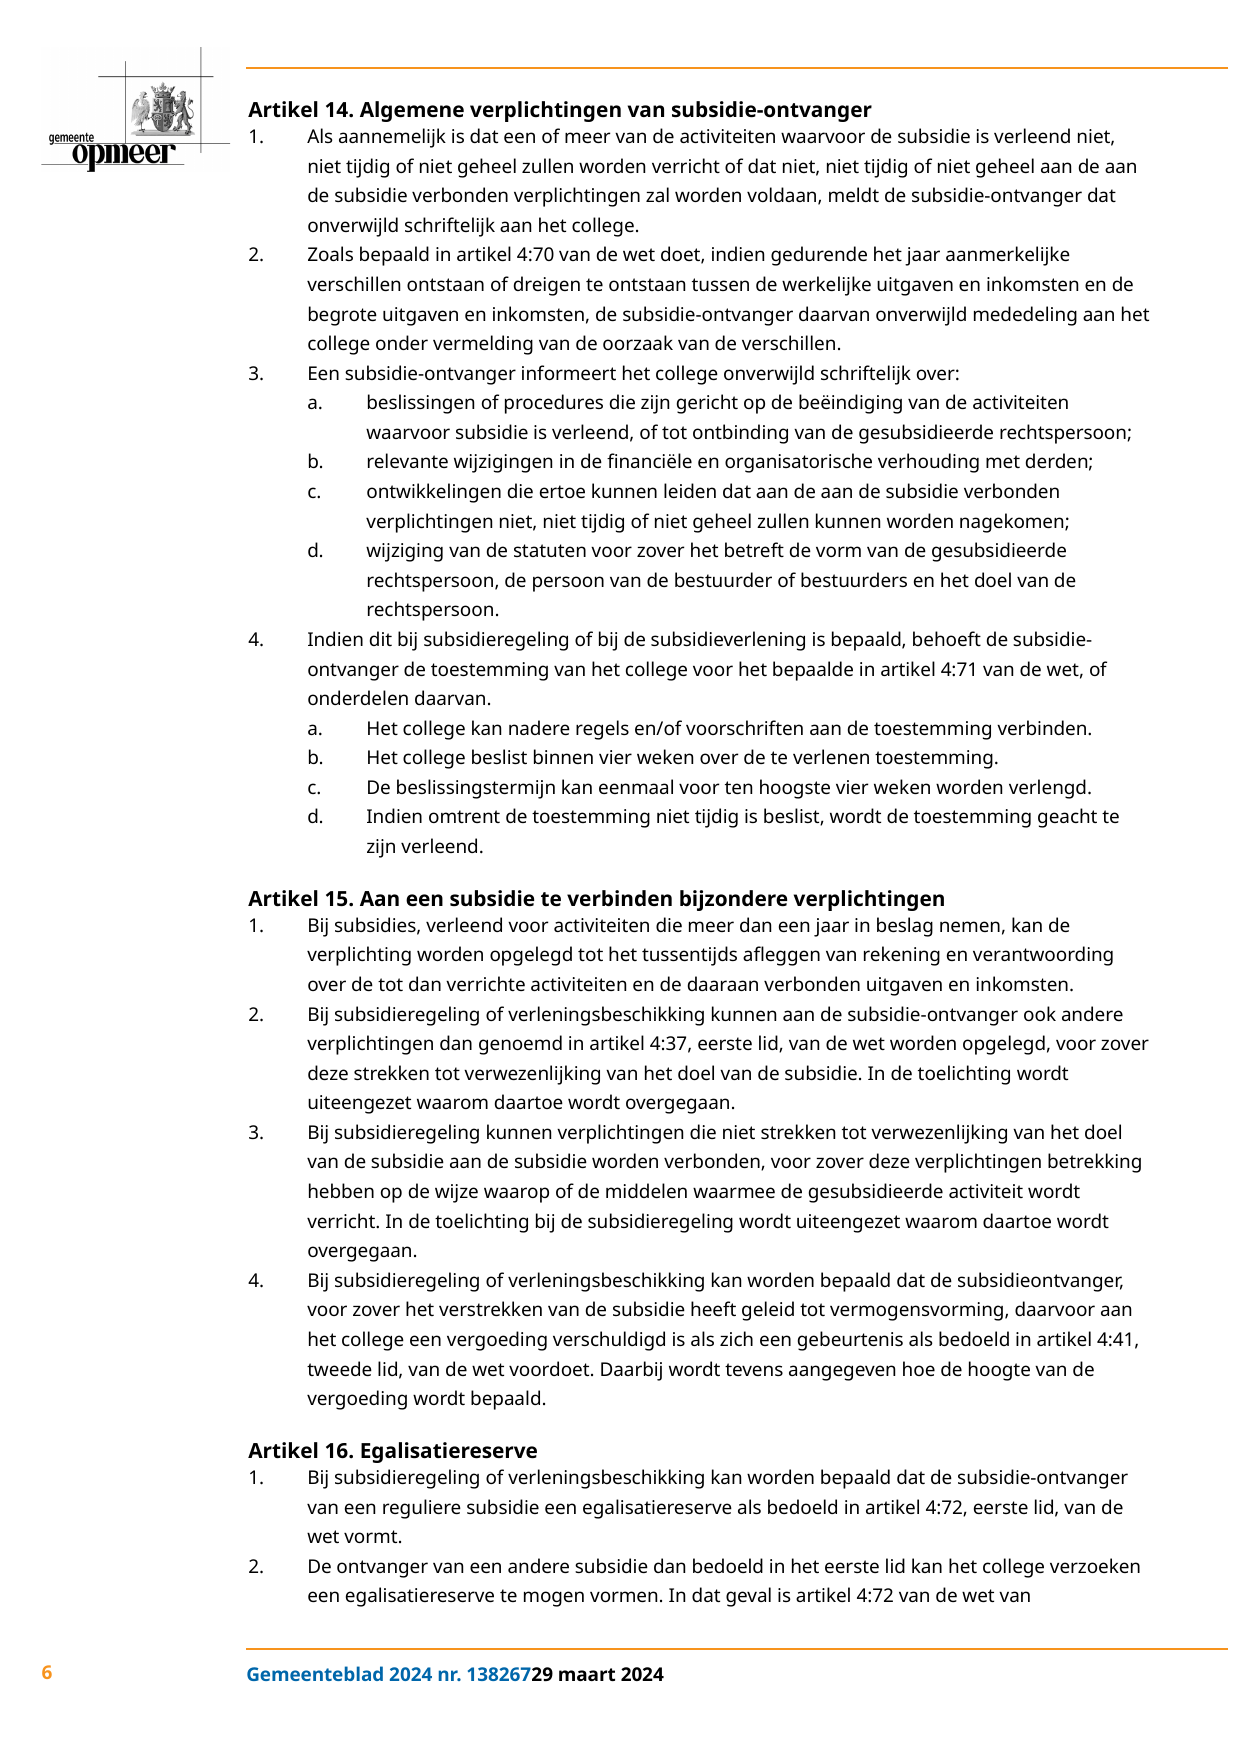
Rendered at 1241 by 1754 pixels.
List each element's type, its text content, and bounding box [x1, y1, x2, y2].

list De beslissingstermijn kan eenmaal voor ten hoogste vier weken worden verlengd. [307, 774, 1152, 800]
text Artikel 16. Egalisatiereserve [248, 1436, 1152, 1464]
list Het college kan nadere regels en/of voorschriften aan de toestemming verbinden. [307, 715, 1152, 741]
list relevante wijzigingen in de financiële en organisatorische verhouding met derden; [307, 449, 1152, 474]
list Zoals bepaald in artikel 4:70 van de wet doet, indien gedurende het jaar aanmerkelijke verschillen ontstaan of dreigen te ontstaan tussen de werkelijke uitgaven en inkomsten en de begrote uitgaven en inkomsten, de subsidie-ontvanger daarvan onverwijld mededeling aan het college onder vermelding van de oorzaak van de verschillen. [248, 242, 1152, 356]
list De ontvanger van een andere subsidie dan bedoeld in het eerste lid kan het college verzoeken een egalisatiereserve te mogen vormen. In dat geval is artikel 4:72 van de wet van [248, 1553, 1152, 1608]
list Indien omtrent de toestemming niet tijdig is beslist, wordt de toestemming geacht te zijn verleend. [307, 804, 1152, 859]
list Bij subsidieregeling of verleningsbeschikking kan worden bepaald dat de subsidieontvanger, voor zover het verstrekken van de subsidie heeft geleid tot vermogensvorming, daarvoor aan het college een vergoeding verschuldigd is als zich een gebeurtenis als bedoeld in artikel 4:41, tweede lid, van de wet voordoet. Daarbij wordt tevens aangegeven hoe de hoogte van de vergoeding wordt bepaald. [248, 1267, 1152, 1411]
list Het college beslist binnen vier weken over de te verlenen toestemming. [307, 744, 1152, 770]
list Als aannemelijk is dat een of meer van de activiteiten waarvoor de subsidie is verleend niet, niet tijdig of niet geheel zullen worden verricht of dat niet, niet tijdig of niet geheel aan de aan de subsidie verbonden verplichtingen zal worden voldaan, meldt de subsidie-ontvanger dat onverwijld schriftelijk aan het college. [248, 123, 1152, 238]
list Bij subsidieregeling of verleningsbeschikking kan worden bepaald dat de subsidie-ontvanger van een reguliere subsidie een egalisatiereserve als bedoeld in artikel 4:72, eerste lid, van de wet vormt. [248, 1464, 1152, 1549]
list Bij subsidieregeling of verleningsbeschikking kunnen aan de subsidie-ontvanger ook andere verplichtingen dan genoemd in artikel 4:37, eerste lid, van de wet worden opgelegd, voor zover deze strekken tot verwezenlijking van het doel van de subsidie. In de toelichting wordt uiteengezet waarom daartoe wordt overgegaan. [248, 1001, 1152, 1115]
picture [41, 47, 231, 172]
list Indien dit bij subsidieregeling of bij de subsidieverlening is bepaald, behoeft de subsidie-ontvanger de toestemming van het college voor het bepaalde in artikel 4:71 van de wet, of onderdelen daarvan. [248, 626, 1152, 711]
list Bij subsidies, verleend voor activiteiten die meer dan een jaar in beslag nemen, kan de verplichting worden opgelegd tot het tussentijds afleggen van rekening en verantwoording over de tot dan verrichte activiteiten en de daaraan verbonden uitgaven en inkomsten. [248, 912, 1152, 997]
list wijziging van de statuten voor zover het betreft de vorm van de gesubsidieerde rechtspersoon, de persoon van de bestuurder of bestuurders en het doel van de rechtspersoon. [307, 537, 1152, 622]
list beslissingen of procedures die zijn gericht op de beëindiging van de activiteiten waarvoor subsidie is verleend, of tot ontbinding van de gesubsidieerde rechtspersoon; [307, 389, 1152, 445]
text Artikel 15. Aan een subsidie te verbinden bijzondere verplichtingen [248, 884, 1152, 912]
list Bij subsidieregeling kunnen verplichtingen die niet strekken tot verwezenlijking van het doel van de subsidie aan de subsidie worden verbonden, voor zover deze verplichtingen betrekking hebben op de wijze waarop of de middelen waarmee de gesubsidieerde activiteit wordt verricht. In de toelichting bij de subsidieregeling wordt uiteengezet waarom daartoe wordt overgegaan. [248, 1119, 1152, 1263]
list Een subsidie-ontvanger informeert het college onverwijld schriftelijk over: [248, 360, 1152, 386]
text Artikel 14. Algemene verplichtingen van subsidie-ontvanger [248, 95, 1152, 123]
list ontwikkelingen die ertoe kunnen leiden dat aan de aan de subsidie verbonden verplichtingen niet, niet tijdig of niet geheel zullen kunnen worden nagekomen; [307, 478, 1152, 533]
